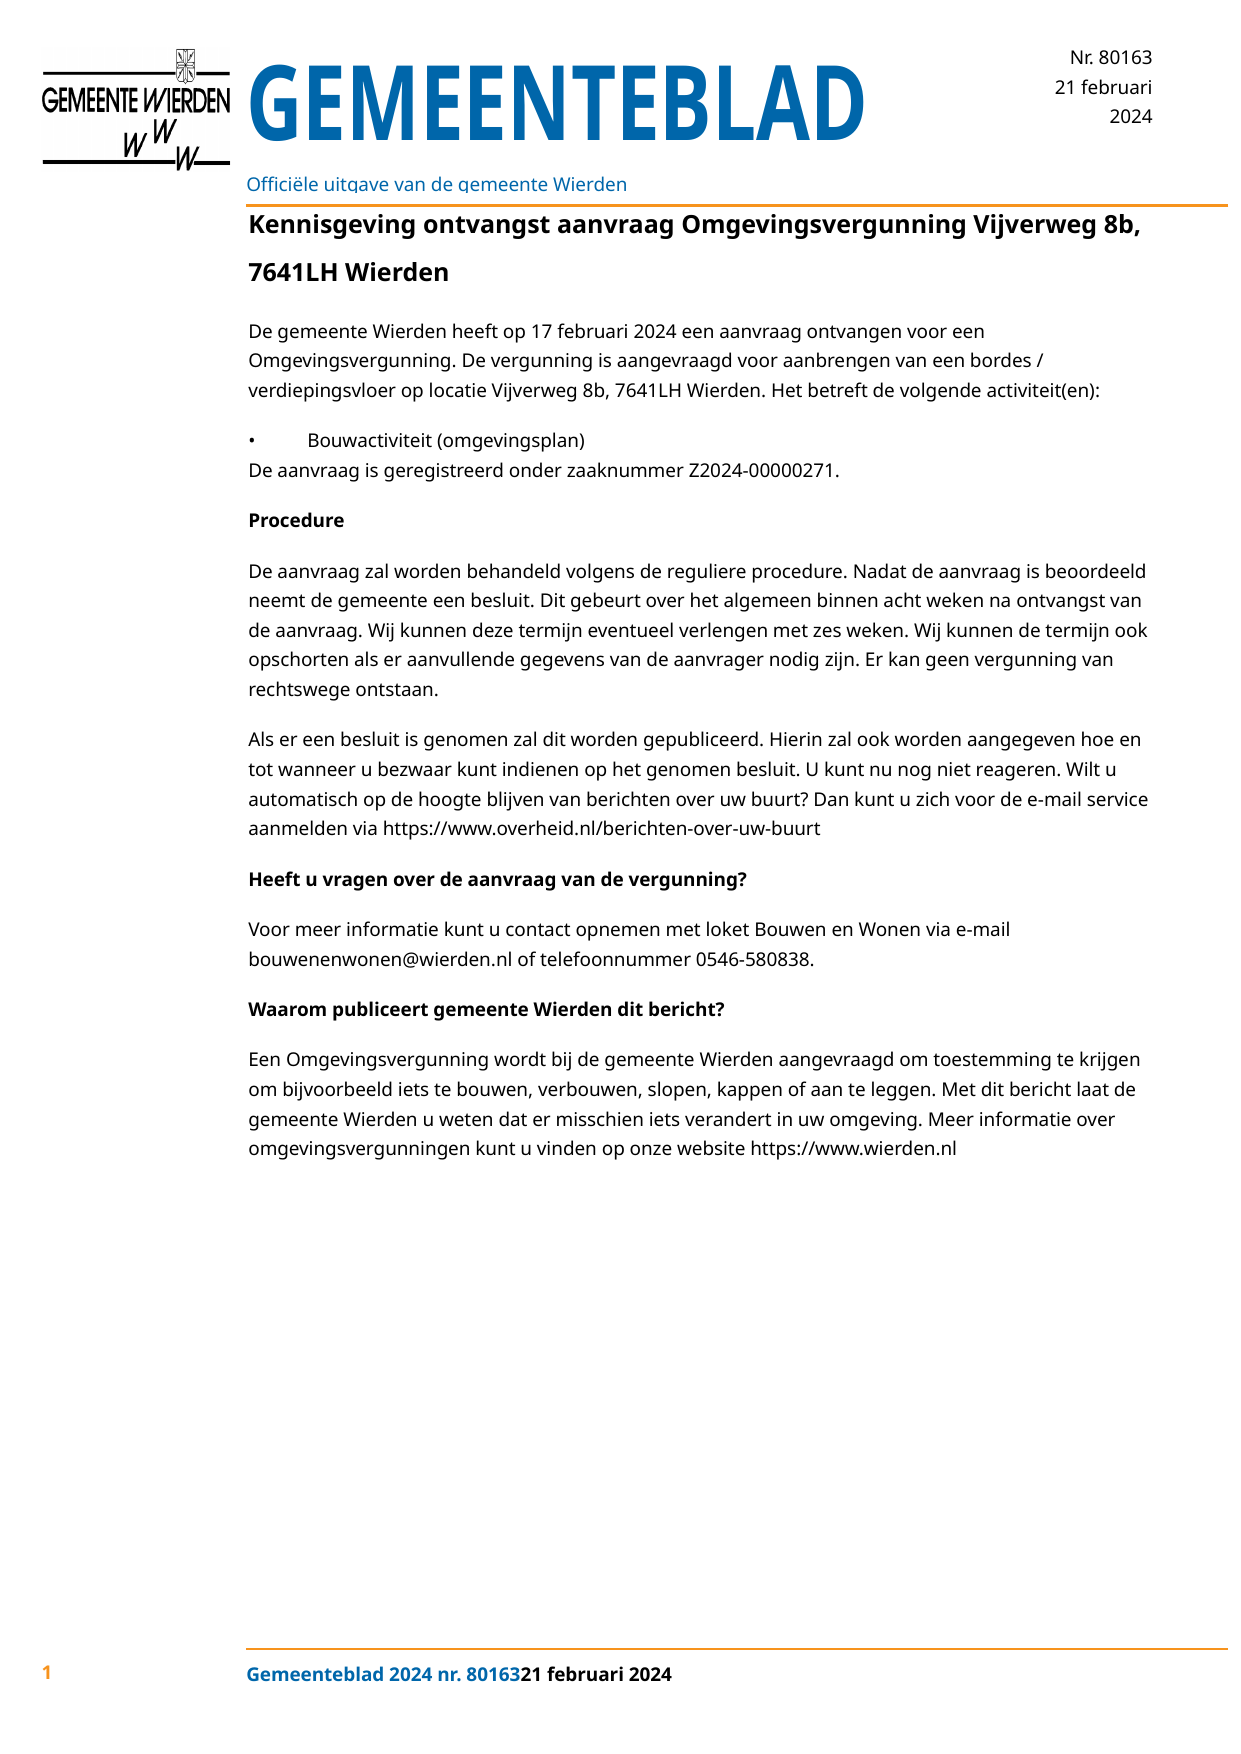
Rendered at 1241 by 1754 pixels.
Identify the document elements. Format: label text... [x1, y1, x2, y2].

text Procedure [248, 507, 1152, 533]
picture [41, 47, 231, 172]
text Waarom publiceert gemeente Wierden dit bericht? [248, 996, 1152, 1022]
text Voor meer informatie kunt u contact opnemen met loket Bouwen en Wonen via e-mail bouwenenwonen@wierden.nl of telefoonnummer 0546-580838. [248, 916, 1152, 972]
text De aanvraag zal worden behandeld volgens de reguliere procedure. Nadat de aanvraag is beoordeeld neemt de gemeente een besluit. Dit gebeurt over het algemeen binnen acht weken na ontvangst van de aanvraag. Wij kunnen deze termijn eventueel verlengen met zes weken. Wij kunnen de termijn ook opschorten als er aanvullende gegevens van de aanvrager nodig zijn. Er kan geen vergunning van rechtswege ontstaan. [248, 558, 1152, 702]
text Als er een besluit is genomen zal dit worden gepubliceerd. Hierin zal ook worden aangegeven hoe en tot wanneer u bezwaar kunt indienen op het genomen besluit. U kunt nu nog niet reageren. Wilt u automatisch op de hoogte blijven van berichten over uw buurt? Dan kunt u zich voor de e-mail service aanmelden via https://www.overheid.nl/berichten-over-uw-buurt [248, 727, 1152, 841]
text Een Omgevingsvergunning wordt bij de gemeente Wierden aangevraagd om toestemming te krijgen om bijvoorbeeld iets te bouwen, verbouwen, slopen, kappen of aan te leggen. Met dit bericht laat de gemeente Wierden u weten dat er misschien iets verandert in uw omgeving. Meer informatie over omgevingsvergunningen kunt u vinden op onze website https://www.wierden.nl [248, 1047, 1152, 1161]
list Bouwactiviteit (omgevingsplan) [248, 427, 1152, 453]
text Heeft u vragen over de aanvraag van de vergunning? [248, 866, 1152, 892]
text De aanvraag is geregistreerd onder zaaknummer Z2024-00000271. [248, 457, 1152, 483]
text De gemeente Wierden heeft op 17 februari 2024 een aanvraag ontvangen voor een Omgevingsvergunning. De vergunning is aangevraagd voor aanbrengen van een bordes / verdiepingsvloer op locatie Vijverweg 8b, 7641LH Wierden. Het betreft de volgende activiteit(en): [248, 318, 1152, 403]
text Kennisgeving ontvangst aanvraag Omgevingsvergunning Vijverweg 8b, 7641LH Wierden [248, 207, 1152, 288]
